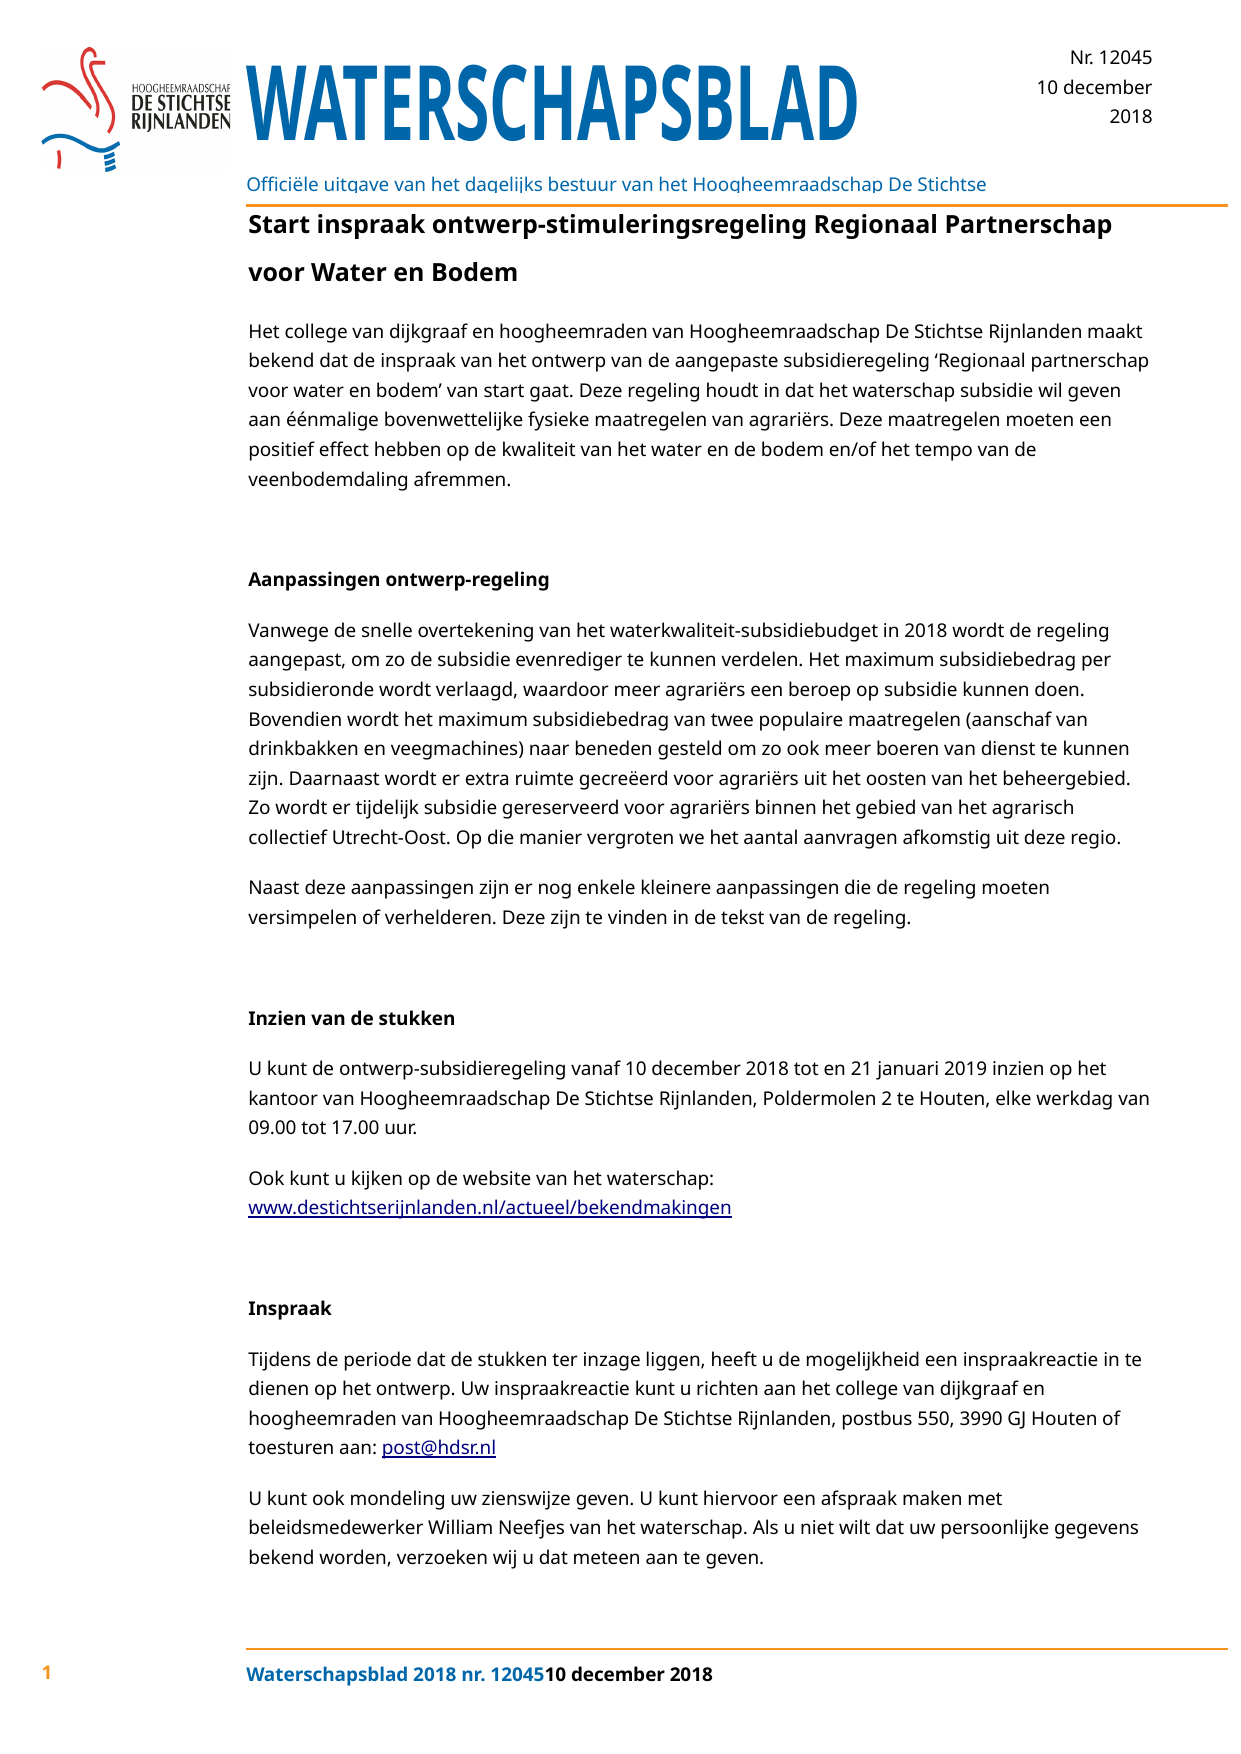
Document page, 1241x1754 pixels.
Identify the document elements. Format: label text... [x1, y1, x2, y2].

text Ook kunt u kijken op de website van het waterschap: www.destichtserijnlanden.nl/actueel/bekendmakingen [248, 1165, 1152, 1220]
text Start inspraak ontwerp-stimuleringsregeling Regionaal Partnerschap voor Water en Bodem [248, 207, 1152, 288]
picture [41, 47, 231, 172]
text Naast deze aanpassingen zijn er nog enkele kleinere aanpassingen die de regeling moeten versimpelen of verhelderen. Deze zijn te vinden in de tekst van de regeling. [248, 874, 1152, 930]
text Het college van dijkgraaf en hoogheemraden van Hoogheemraadschap De Stichtse Rijnlanden maakt bekend dat de inspraak van het ontwerp van de aangepaste subsidieregeling ‘Regionaal partnerschap voor water en bodem’ van start gaat. Deze regeling houdt in dat het waterschap subsidie wil geven aan éénmalige bovenwettelijke fysieke maatregelen van agrariërs. Deze maatregelen moeten een positief effect hebben op de kwaliteit van het water en de bodem en/of het tempo van de veenbodemdaling afremmen. [248, 318, 1152, 492]
text Aanpassingen ontwerp-regeling [248, 567, 1152, 592]
text Inspraak [248, 1295, 1152, 1321]
text Inzien van de stukken [248, 1005, 1152, 1031]
text Tijdens de periode dat de stukken ter inzage liggen, heeft u de mogelijkheid een inspraakreactie in te dienen op het ontwerp. Uw inspraakreactie kunt u richten aan het college van dijkgraaf en hoogheemraden van Hoogheemraadschap De Stichtse Rijnlanden, postbus 550, 3990 GJ Houten of toesturen aan: post@hdsr.nl [248, 1346, 1152, 1460]
text U kunt de ontwerp-subsidieregeling vanaf 10 december 2018 tot en 21 januari 2019 inzien op het kantoor van Hoogheemraadschap De Stichtse Rijnlanden, Poldermolen 2 te Houten, elke werkdag van 09.00 tot 17.00 uur. [248, 1055, 1152, 1140]
text U kunt ook mondeling uw zienswijze geven. U kunt hiervoor een afspraak maken met beleidsmedewerker William Neefjes van het waterschap. Als u niet wilt dat uw persoonlijke gegevens bekend worden, verzoeken wij u dat meteen aan te geven. [248, 1485, 1152, 1570]
text Vanwege de snelle overtekening van het waterkwaliteit-subsidiebudget in 2018 wordt de regeling aangepast, om zo de subsidie evenrediger te kunnen verdelen. Het maximum subsidiebedrag per subsidieronde wordt verlaagd, waardoor meer agrariërs een beroep op subsidie kunnen doen. Bovendien wordt het maximum subsidiebedrag van twee populaire maatregelen (aanschaf van drinkbakken en veegmachines) naar beneden gesteld om zo ook meer boeren van dienst te kunnen zijn. Daarnaast wordt er extra ruimte gecreëerd voor agrariërs uit het oosten van het beheergebied. Zo wordt er tijdelijk subsidie gereserveerd voor agrariërs binnen het gebied van het agrarisch collectief Utrecht-Oost. Op die manier vergroten we het aantal aanvragen afkomstig uit deze regio. [248, 617, 1152, 850]
